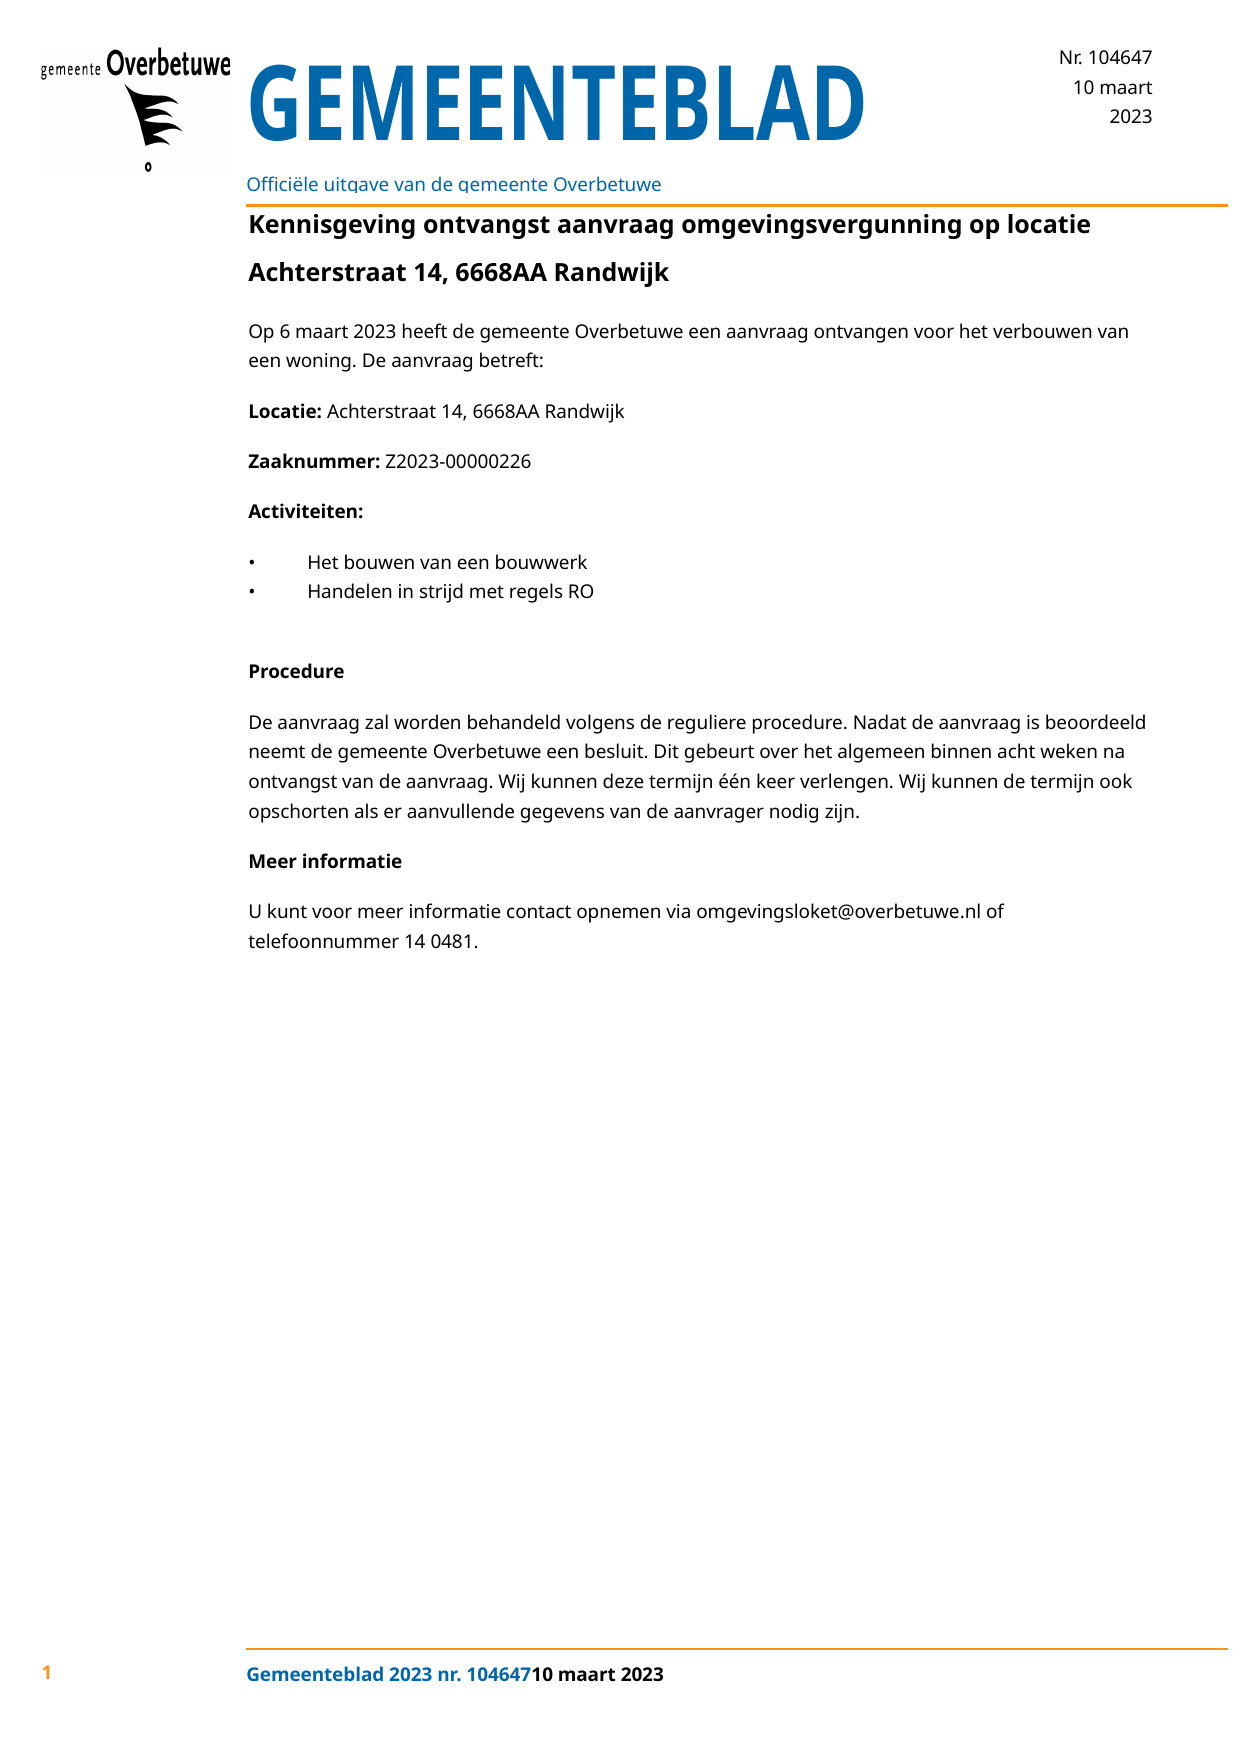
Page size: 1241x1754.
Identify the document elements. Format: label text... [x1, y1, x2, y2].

text Zaaknummer: Z2023-00000226 [248, 448, 1152, 474]
text Activiteiten: [248, 499, 1152, 524]
list Handelen in strijd met regels RO [248, 579, 1152, 604]
text Meer informatie [248, 848, 1152, 874]
list Het bouwen van een bouwwerk [248, 549, 1152, 575]
text Op 6 maart 2023 heeft de gemeente Overbetuwe een aanvraag ontvangen voor het verbouwen van een woning. De aanvraag betreft: [248, 318, 1152, 373]
text Procedure [248, 659, 1152, 684]
text U kunt voor meer informatie contact opnemen via omgevingsloket@overbetuwe.nl of telefoonnummer 14 0481. [248, 899, 1152, 954]
text De aanvraag zal worden behandeld volgens de reguliere procedure. Nadat de aanvraag is beoordeeld neemt de gemeente Overbetuwe een besluit. Dit gebeurt over het algemeen binnen acht weken na ontvangst van de aanvraag. Wij kunnen deze termijn één keer verlengen. Wij kunnen de termijn ook opschorten als er aanvullende gegevens van de aanvrager nodig zijn. [248, 709, 1152, 824]
text Locatie: Achterstraat 14, 6668AA Randwijk [248, 398, 1152, 424]
picture [41, 47, 231, 172]
text Kennisgeving ontvangst aanvraag omgevingsvergunning op locatie Achterstraat 14, 6668AA Randwijk [248, 207, 1152, 288]
